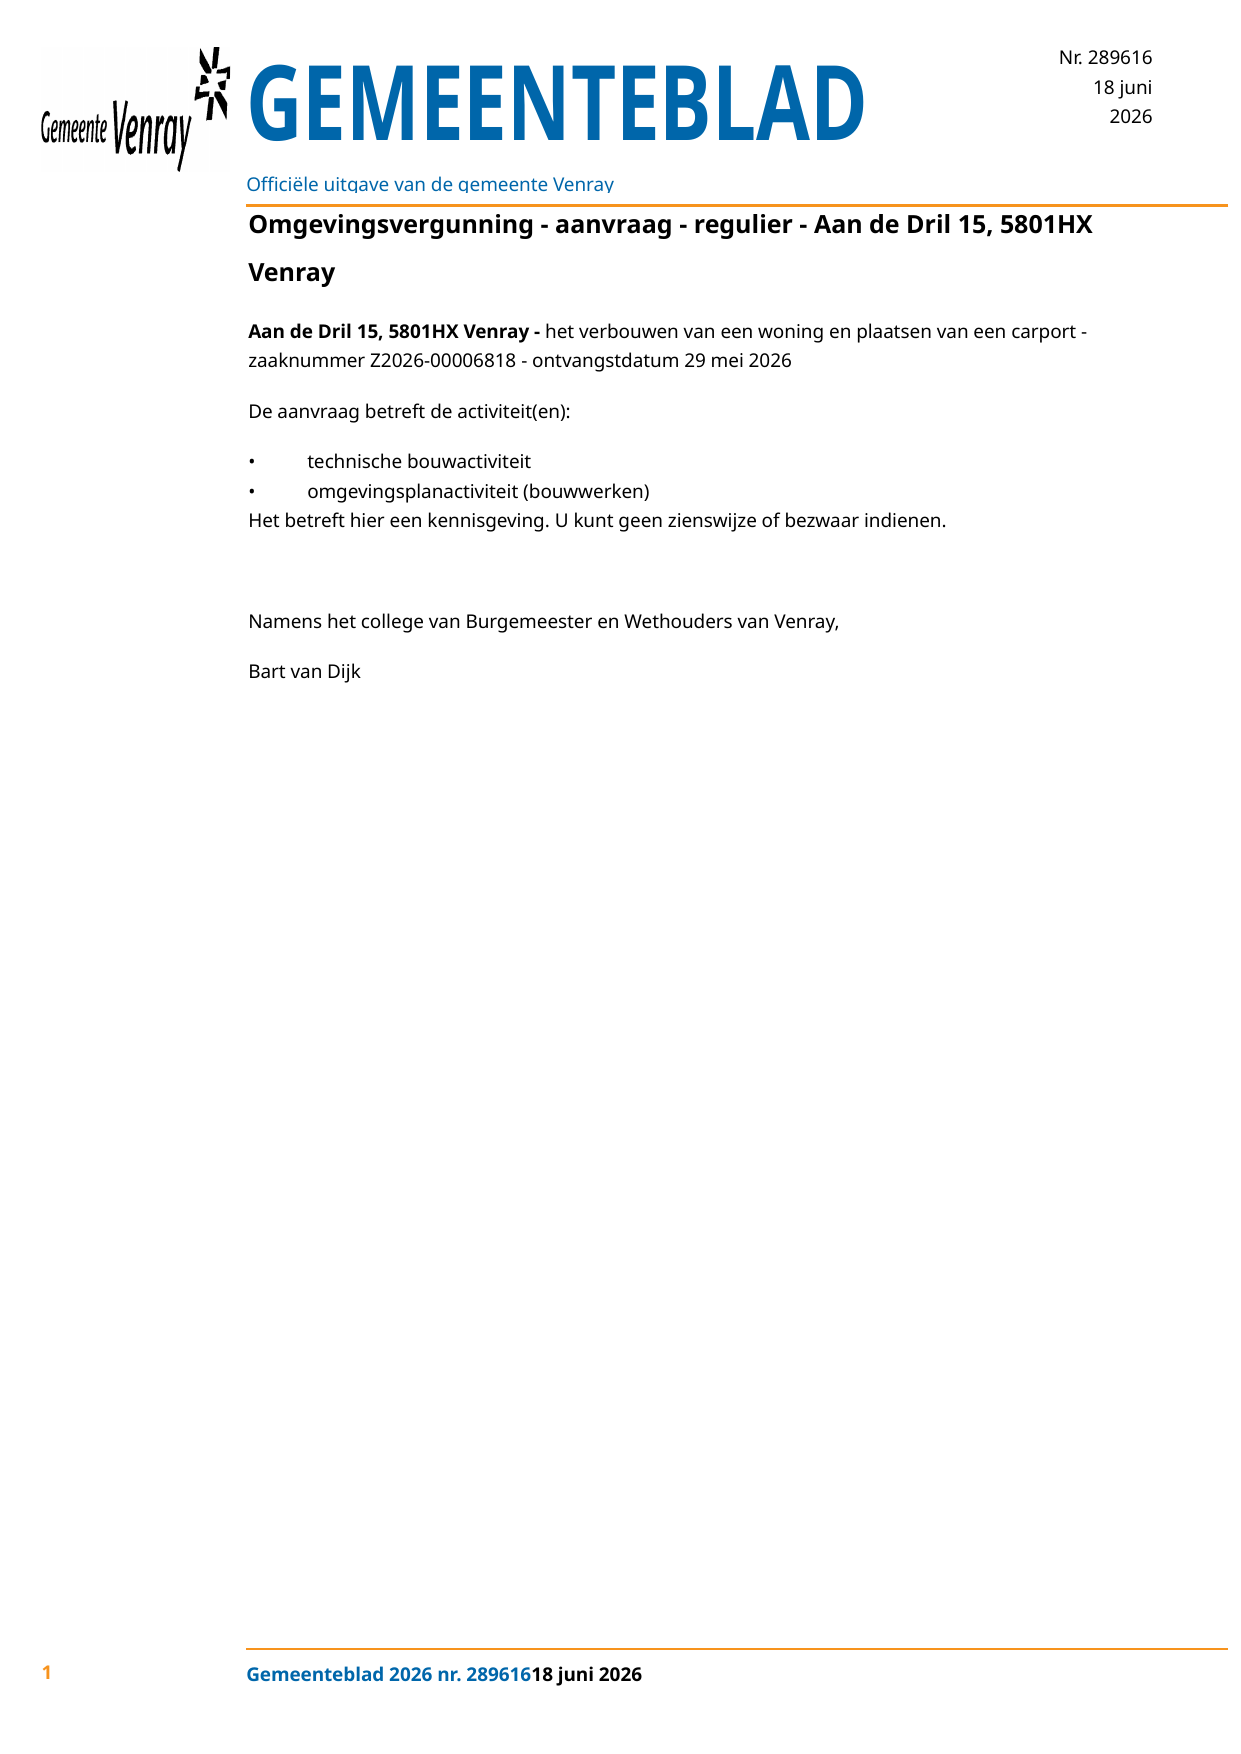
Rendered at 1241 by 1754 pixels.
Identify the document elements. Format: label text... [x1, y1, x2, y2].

text De aanvraag betreft de activiteit(en): [248, 398, 1152, 424]
picture [41, 47, 231, 172]
text Het betreft hier een kennisgeving. U kunt geen zienswijze of bezwaar indienen. [248, 507, 1152, 533]
text Omgevingsvergunning - aanvraag - regulier - Aan de Dril 15, 5801HX Venray [248, 207, 1152, 288]
list technische bouwactiviteit [248, 448, 1152, 474]
text Aan de Dril 15, 5801HX Venray - het verbouwen van een woning en plaatsen van een carport - zaaknummer Z2026-00006818 - ontvangstdatum 29 mei 2026 [248, 318, 1152, 373]
text Namens het college van Burgemeester en Wethouders van Venray, [248, 608, 1152, 634]
text Bart van Dijk [248, 659, 1152, 684]
list omgevingsplanactiviteit (bouwwerken) [248, 478, 1152, 504]
